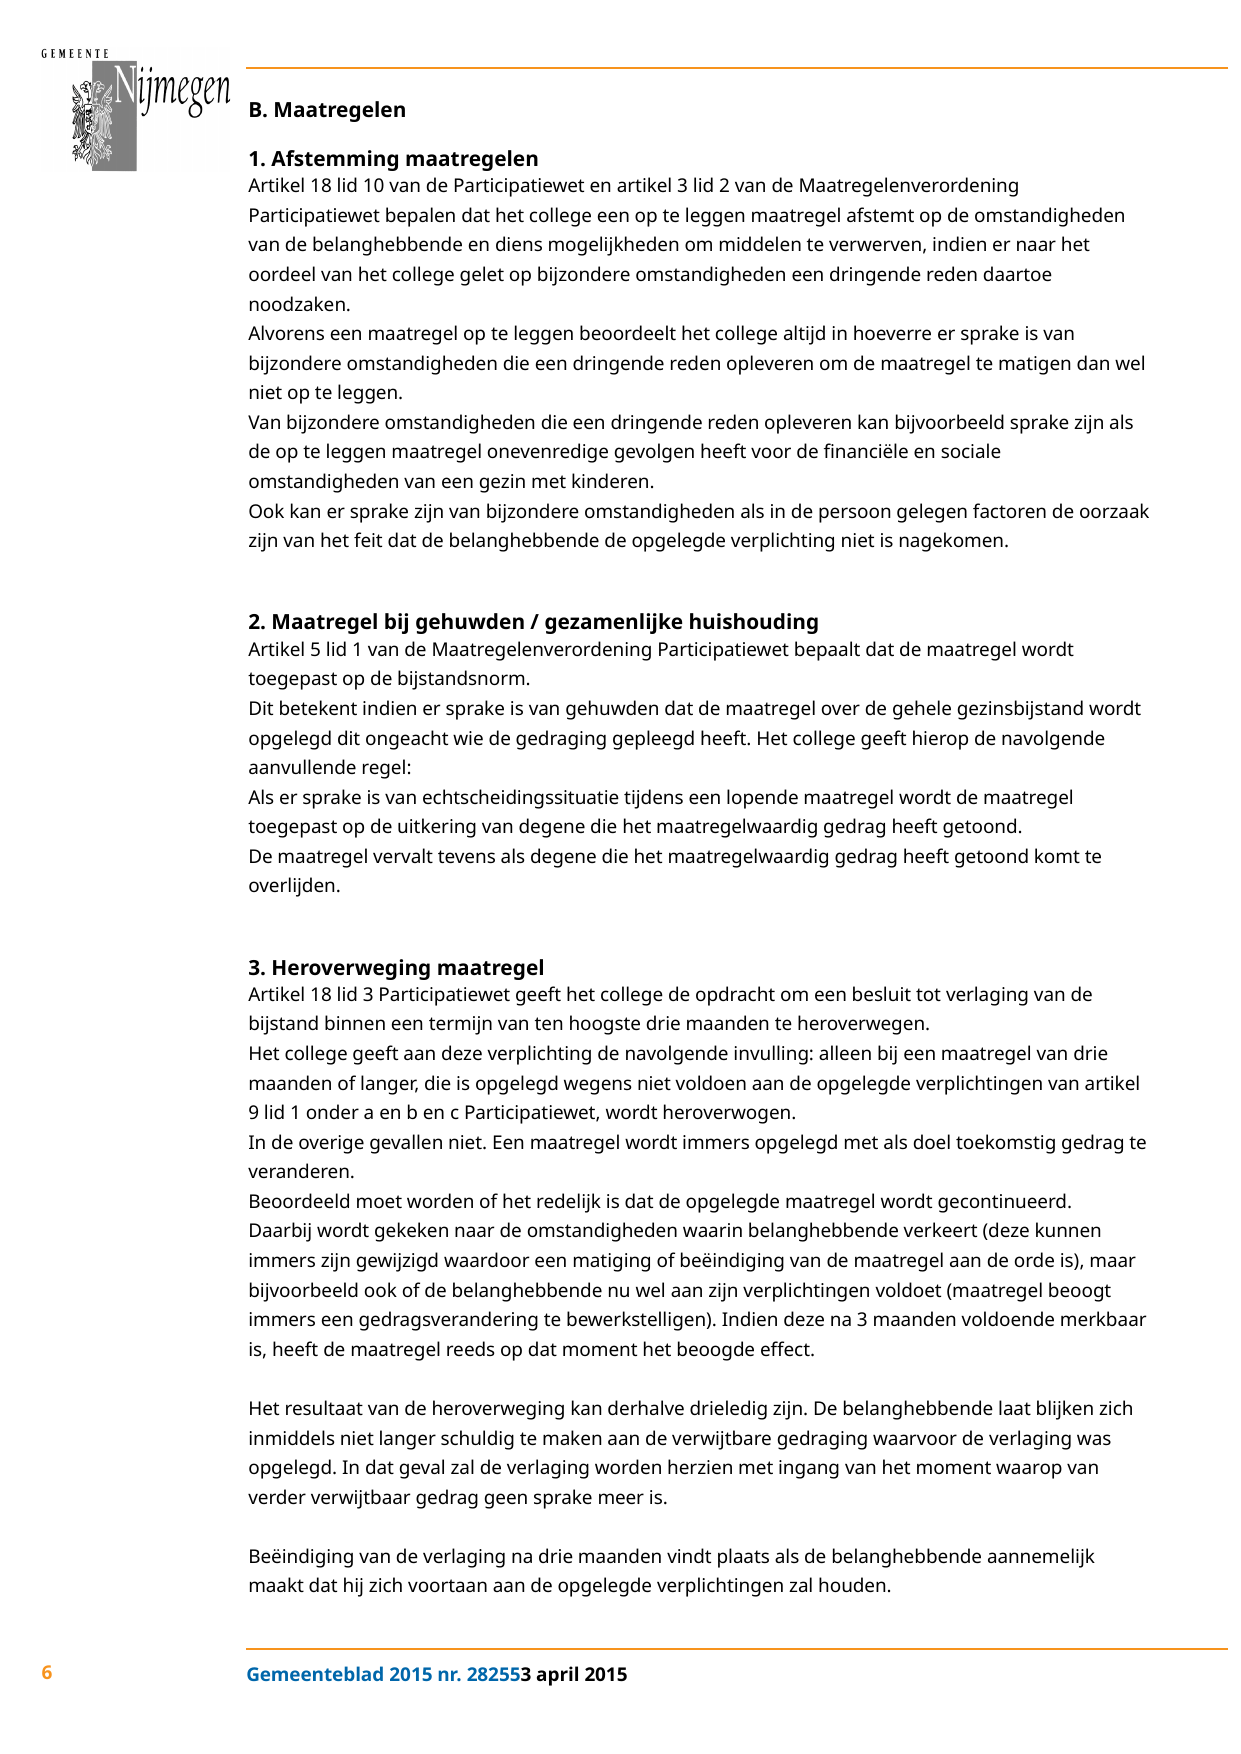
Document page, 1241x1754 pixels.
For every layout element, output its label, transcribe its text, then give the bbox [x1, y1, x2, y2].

text Als er sprake is van echtscheidingssituatie tijdens een lopende maatregel wordt de maatregel toegepast op de uitkering van degene die het maatregelwaardig gedrag heeft getoond. [248, 784, 1152, 839]
text Alvorens een maatregel op te leggen beoordeelt het college altijd in hoeverre er sprake is van bijzondere omstandigheden die een dringende reden opleveren om de maatregel te matigen dan wel niet op te leggen. [248, 320, 1152, 405]
picture [41, 47, 231, 172]
text Artikel 18 lid 10 van de Participatiewet en artikel 3 lid 2 van de Maatregelenverordening Participatiewet bepalen dat het college een op te leggen maatregel afstemt op de omstandigheden van de belanghebbende en diens mogelijkheden om middelen te verwerven, indien er naar het oordeel van het college gelet op bijzondere omstandigheden een dringende reden daartoe noodzaken. [248, 172, 1152, 317]
text Daarbij wordt gekeken naar de omstandigheden waarin belanghebbende verkeert (deze kunnen immers zijn gewijzigd waardoor een matiging of beëindiging van de maatregel aan de orde is), maar bijvoorbeeld ook of de belanghebbende nu wel aan zijn verplichtingen voldoet (maatregel beoogt immers een gedragsverandering te bewerkstelligen). Indien deze na 3 maanden voldoende merkbaar is, heeft de maatregel reeds op dat moment het beoogde effect. [248, 1218, 1152, 1362]
text Artikel 18 lid 3 Participatiewet geeft het college de opdracht om een besluit tot verlaging van de bijstand binnen een termijn van ten hoogste drie maanden te heroverwegen. [248, 981, 1152, 1036]
text 1. Afstemming maatregelen [248, 144, 1152, 172]
text Van bijzondere omstandigheden die een dringende reden opleveren kan bijvoorbeeld sprake zijn als de op te leggen maatregel onevenredige gevolgen heeft voor de financiële en sociale omstandigheden van een gezin met kinderen. [248, 409, 1152, 494]
text In de overige gevallen niet. Een maatregel wordt immers opgelegd met als doel toekomstig gedrag te veranderen. [248, 1129, 1152, 1184]
text 2. Maatregel bij gehuwden / gezamenlijke huishouding [248, 607, 1152, 636]
text Artikel 5 lid 1 van de Maatregelenverordening Participatiewet bepaalt dat de maatregel wordt toegepast op de bijstandsnorm. [248, 636, 1152, 691]
text B. Maatregelen [248, 95, 1152, 123]
text Dit betekent indien er sprake is van gehuwden dat de maatregel over de gehele gezinsbijstand wordt opgelegd dit ongeacht wie de gedraging gepleegd heeft. Het college geeft hierop de navolgende aanvullende regel: [248, 695, 1152, 780]
text Het resultaat van de heroverweging kan derhalve drieledig zijn. De belanghebbende laat blijken zich inmiddels niet langer schuldig te maken aan de verwijtbare gedraging waarvoor de verlaging was opgelegd. In dat geval zal de verlaging worden herzien met ingang van het moment waarop van verder verwijtbaar gedrag geen sprake meer is. [248, 1395, 1152, 1510]
text Beoordeeld moet worden of het redelijk is dat de opgelegde maatregel wordt gecontinueerd. [248, 1188, 1152, 1214]
text 3. Heroverweging maatregel [248, 953, 1152, 981]
text Beëindiging van de verlaging na drie maanden vindt plaats als de belanghebbende aannemelijk maakt dat hij zich voortaan aan de opgelegde verplichtingen zal houden. [248, 1543, 1152, 1598]
text Het college geeft aan deze verplichting de navolgende invulling: alleen bij een maatregel van drie maanden of langer, die is opgelegd wegens niet voldoen aan de opgelegde verplichtingen van artikel 9 lid 1 onder a en b en c Participatiewet, wordt heroverwogen. [248, 1040, 1152, 1125]
text De maatregel vervalt tevens als degene die het maatregelwaardig gedrag heeft getoond komt te overlijden. [248, 843, 1152, 898]
text Ook kan er sprake zijn van bijzondere omstandigheden als in de persoon gelegen factoren de oorzaak zijn van het feit dat de belanghebbende de opgelegde verplichting niet is nagekomen. [248, 498, 1152, 553]
